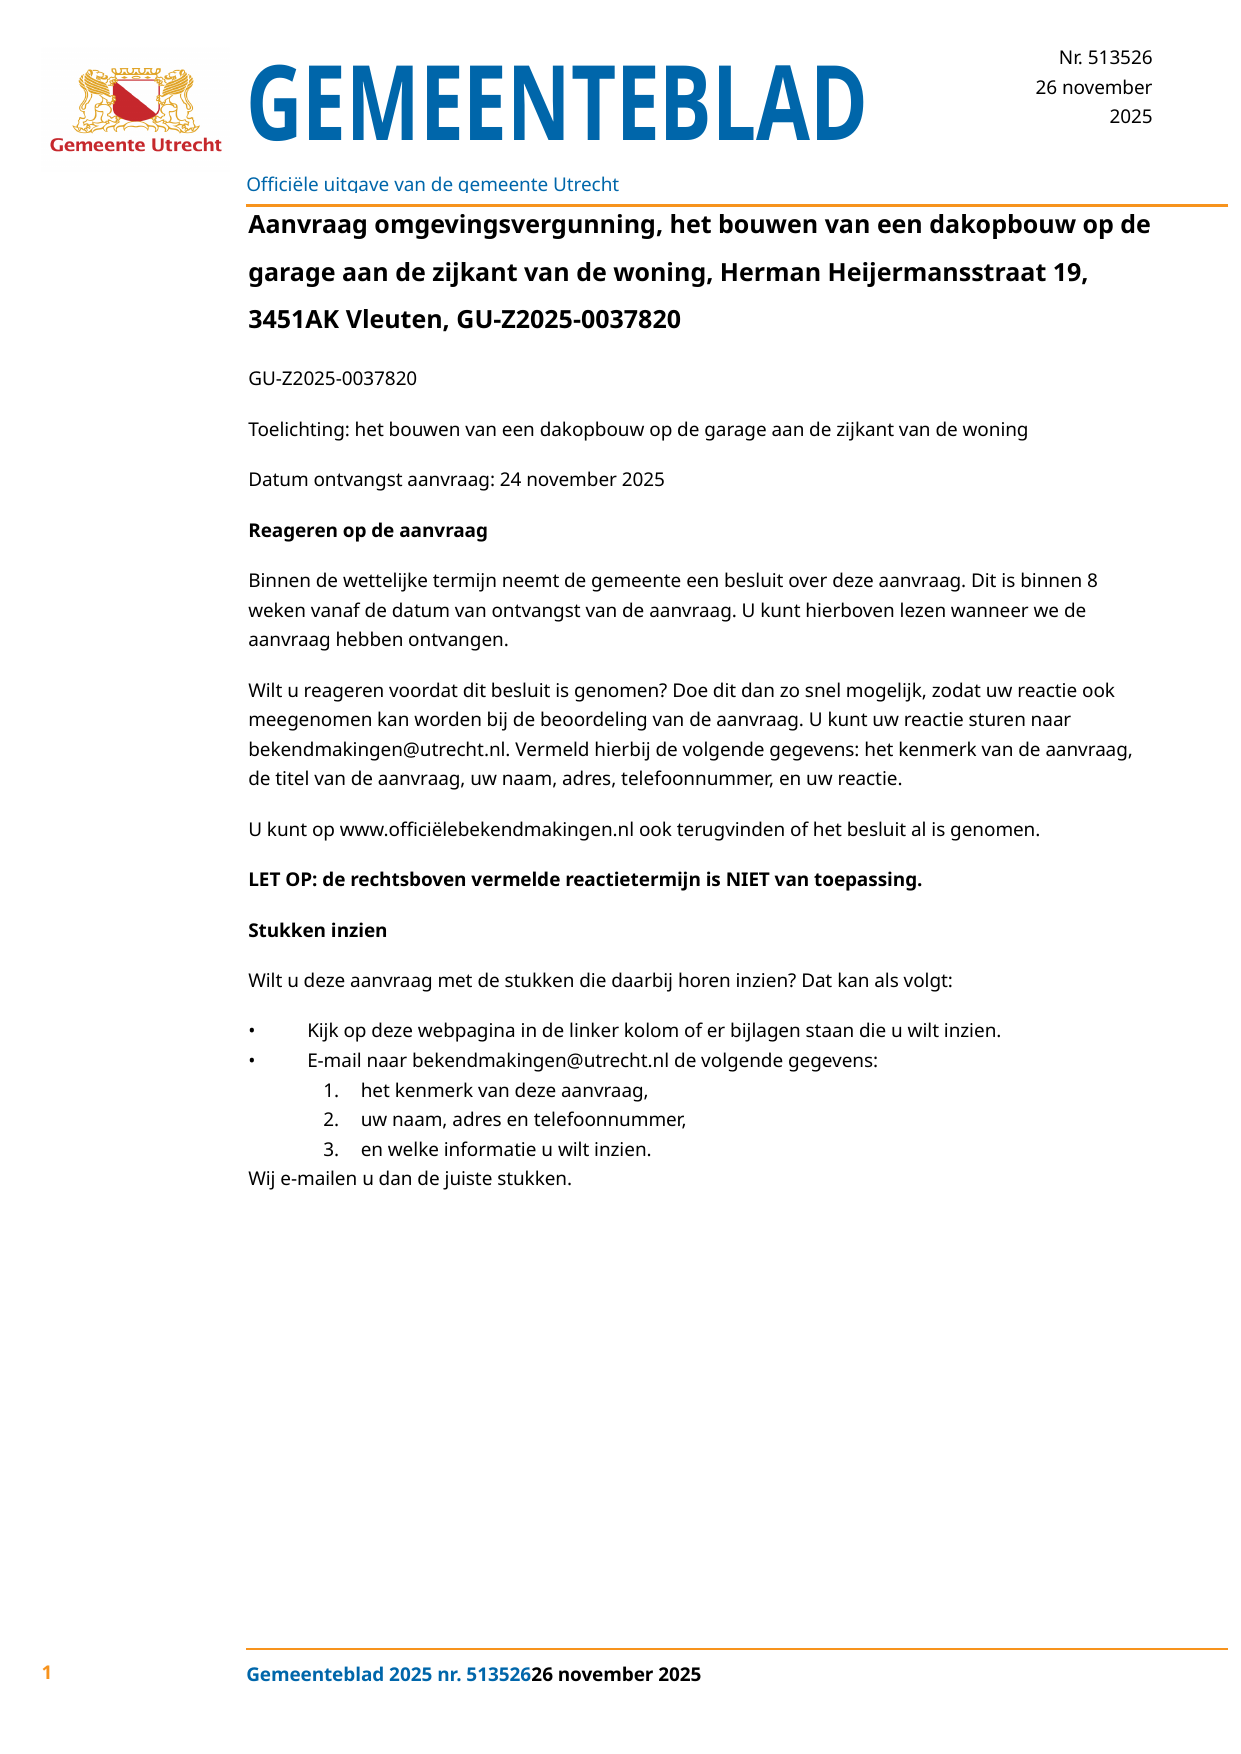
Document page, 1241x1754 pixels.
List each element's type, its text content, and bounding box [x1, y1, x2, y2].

picture [41, 47, 231, 172]
text Stukken inzien [248, 917, 1152, 942]
text U kunt op www.officiëlebekendmakingen.nl ook terugvinden of het besluit al is genomen. [248, 816, 1152, 842]
text Wij e-mailen u dan de juiste stukken. [248, 1166, 1152, 1191]
text GU-Z2025-0037820 [248, 366, 1152, 391]
list uw naam, adres en telefoonnummer, [323, 1106, 1152, 1132]
text Datum ontvangst aanvraag: 24 november 2025 [248, 466, 1152, 492]
text Binnen de wettelijke termijn neemt de gemeente een besluit over deze aanvraag. Dit is binnen 8 weken vanaf de datum van ontvangst van de aanvraag. U kunt hierboven lezen wanneer we de aanvraag hebben ontvangen. [248, 567, 1152, 652]
text Toelichting: het bouwen van een dakopbouw op de garage aan de zijkant van de woning [248, 416, 1152, 442]
text LET OP: de rechtsboven vermelde reactietermijn is NIET van toepassing. [248, 866, 1152, 892]
list het kenmerk van deze aanvraag, [323, 1077, 1152, 1102]
text Wilt u deze aanvraag met de stukken die daarbij horen inzien? Dat kan als volgt: [248, 967, 1152, 993]
list en welke informatie u wilt inzien. [323, 1136, 1152, 1162]
text Aanvraag omgevingsvergunning, het bouwen van een dakopbouw op de garage aan de zijkant van de woning, Herman Heijermansstraat 19, 3451AK Vleuten, GU-Z2025-0037820 [248, 207, 1152, 336]
list E-mail naar bekendmakingen@utrecht.nl de volgende gegevens: [248, 1047, 1152, 1073]
text Reageren op de aanvraag [248, 517, 1152, 542]
text Wilt u reageren voordat dit besluit is genomen? Doe dit dan zo snel mogelijk, zodat uw reactie ook meegenomen kan worden bij de beoordeling van de aanvraag. U kunt uw reactie sturen naar bekendmakingen@utrecht.nl. Vermeld hierbij de volgende gegevens: het kenmerk van de aanvraag, de titel van de aanvraag, uw naam, adres, telefoonnummer, en uw reactie. [248, 677, 1152, 791]
list Kijk op deze webpagina in de linker kolom of er bijlagen staan die u wilt inzien. [248, 1018, 1152, 1043]
